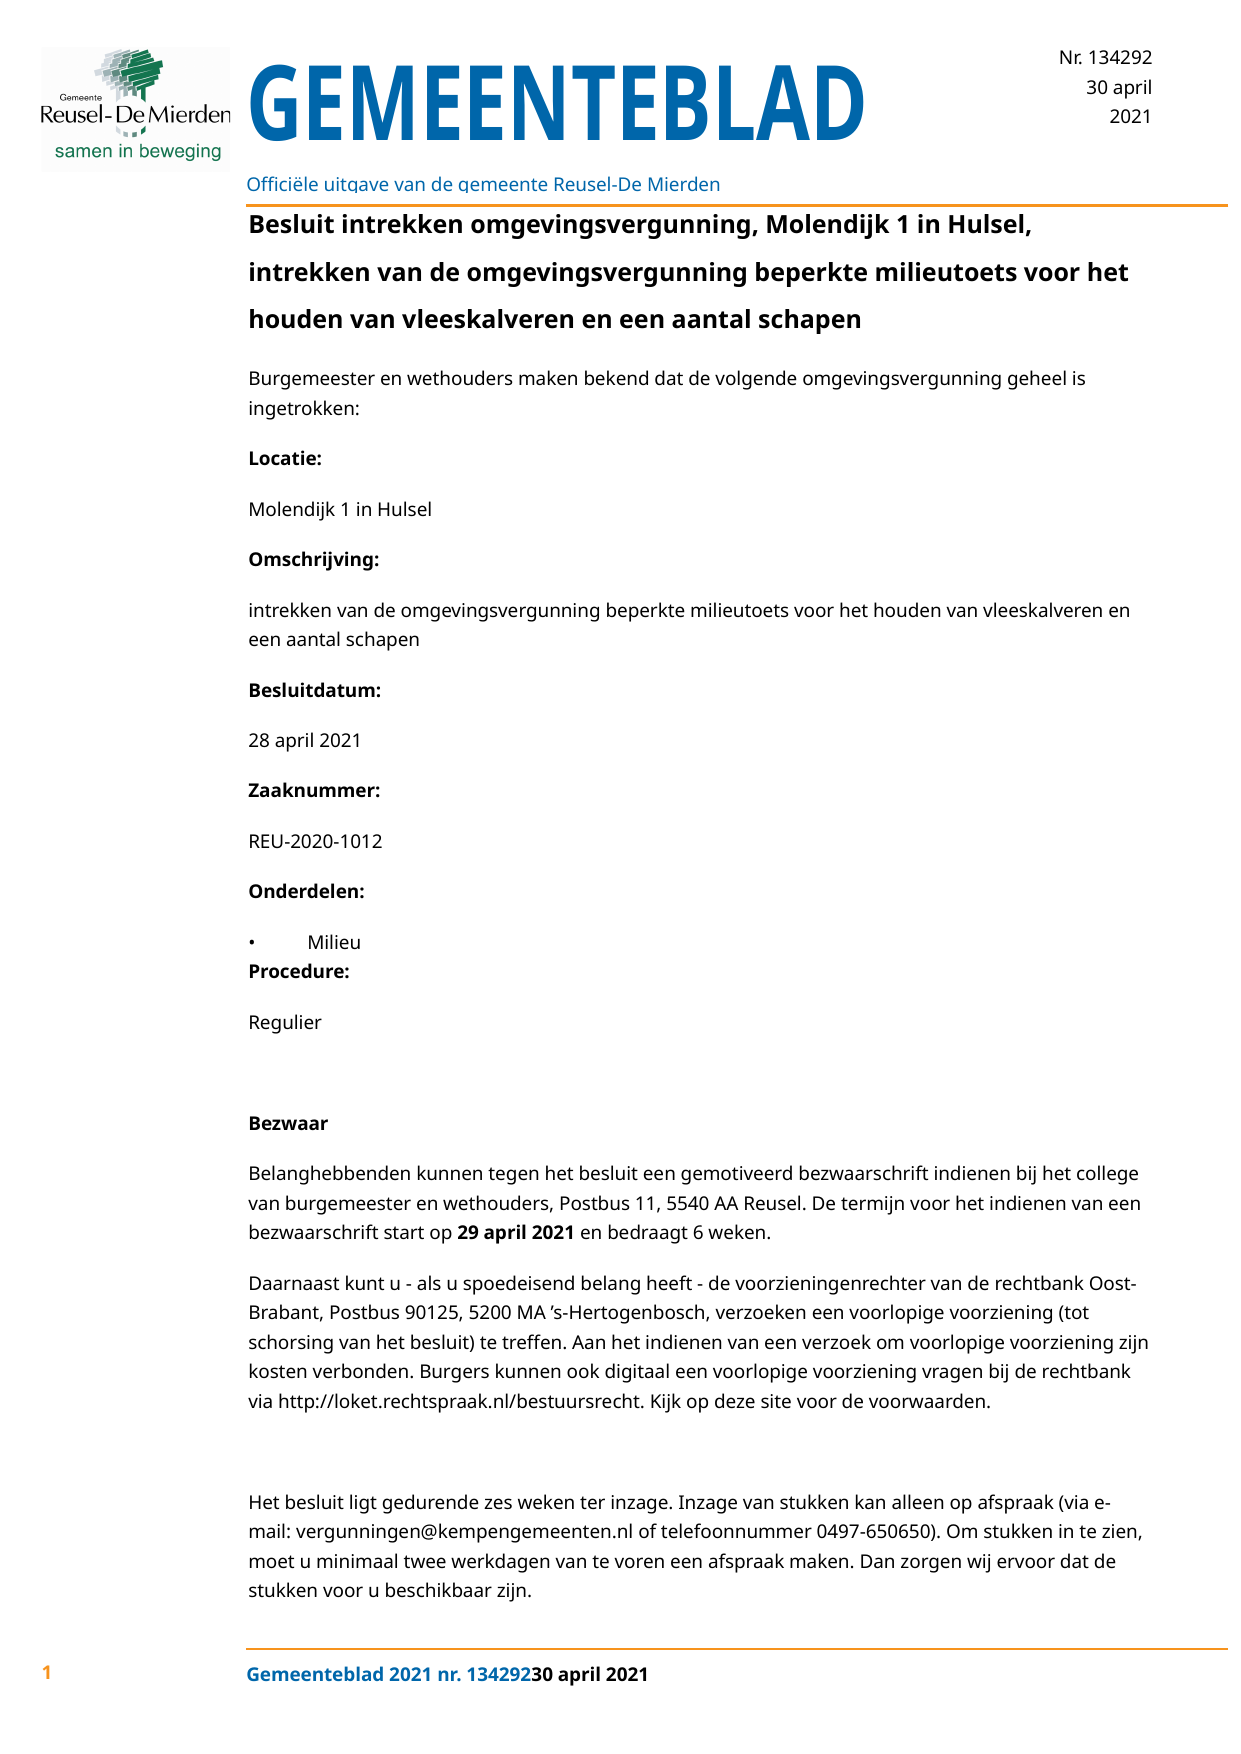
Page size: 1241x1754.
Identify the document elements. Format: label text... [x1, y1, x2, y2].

list Milieu [248, 929, 1152, 954]
text REU-2020-1012 [248, 828, 1152, 854]
text Het besluit ligt gedurende zes weken ter inzage. Inzage van stukken kan alleen op afspraak (via e-mail: vergunningen@kempengemeenten.nl of telefoonnummer 0497-650650). Om stukken in te zien, moet u minimaal twee werkdagen van te voren een afspraak maken. Dan zorgen wij ervoor dat de stukken voor u beschikbaar zijn. [248, 1489, 1152, 1603]
text Bezwaar [248, 1110, 1152, 1135]
text Zaaknummer: [248, 778, 1152, 803]
text Belanghebbenden kunnen tegen het besluit een gemotiveerd bezwaarschrift indienen bij het college van burgemeester en wethouders, Postbus 11, 5540 AA Reusel. De termijn voor het indienen van een bezwaarschrift start op 29 april 2021 en bedraagt 6 weken. [248, 1160, 1152, 1245]
text Onderdelen: [248, 878, 1152, 904]
text Omschrijving: [248, 546, 1152, 572]
text Procedure: [248, 958, 1152, 984]
picture [41, 47, 231, 172]
text Besluitdatum: [248, 677, 1152, 702]
text Regulier [248, 1009, 1152, 1034]
text Daarnaast kunt u - als u spoedeisend belang heeft - de voorzieningenrechter van de rechtbank Oost-Brabant, Postbus 90125, 5200 MA ’s-Hertogenbosch, verzoeken een voorlopige voorziening (tot schorsing van het besluit) te treffen. Aan het indienen van een verzoek om voorlopige voorziening zijn kosten verbonden. Burgers kunnen ook digitaal een voorlopige voorziening vragen bij de rechtbank via http://loket.rechtspraak.nl/bestuursrecht. Kijk op deze site voor de voorwaarden. [248, 1270, 1152, 1414]
text Molendijk 1 in Hulsel [248, 496, 1152, 522]
text intrekken van de omgevingsvergunning beperkte milieutoets voor het houden van vleeskalveren en een aantal schapen [248, 597, 1152, 652]
text Besluit intrekken omgevingsvergunning, Molendijk 1 in Hulsel, intrekken van de omgevingsvergunning beperkte milieutoets voor het houden van vleeskalveren en een aantal schapen [248, 207, 1152, 336]
text Burgemeester en wethouders maken bekend dat de volgende omgevingsvergunning geheel is ingetrokken: [248, 366, 1152, 421]
text Locatie: [248, 446, 1152, 471]
text 28 april 2021 [248, 727, 1152, 753]
